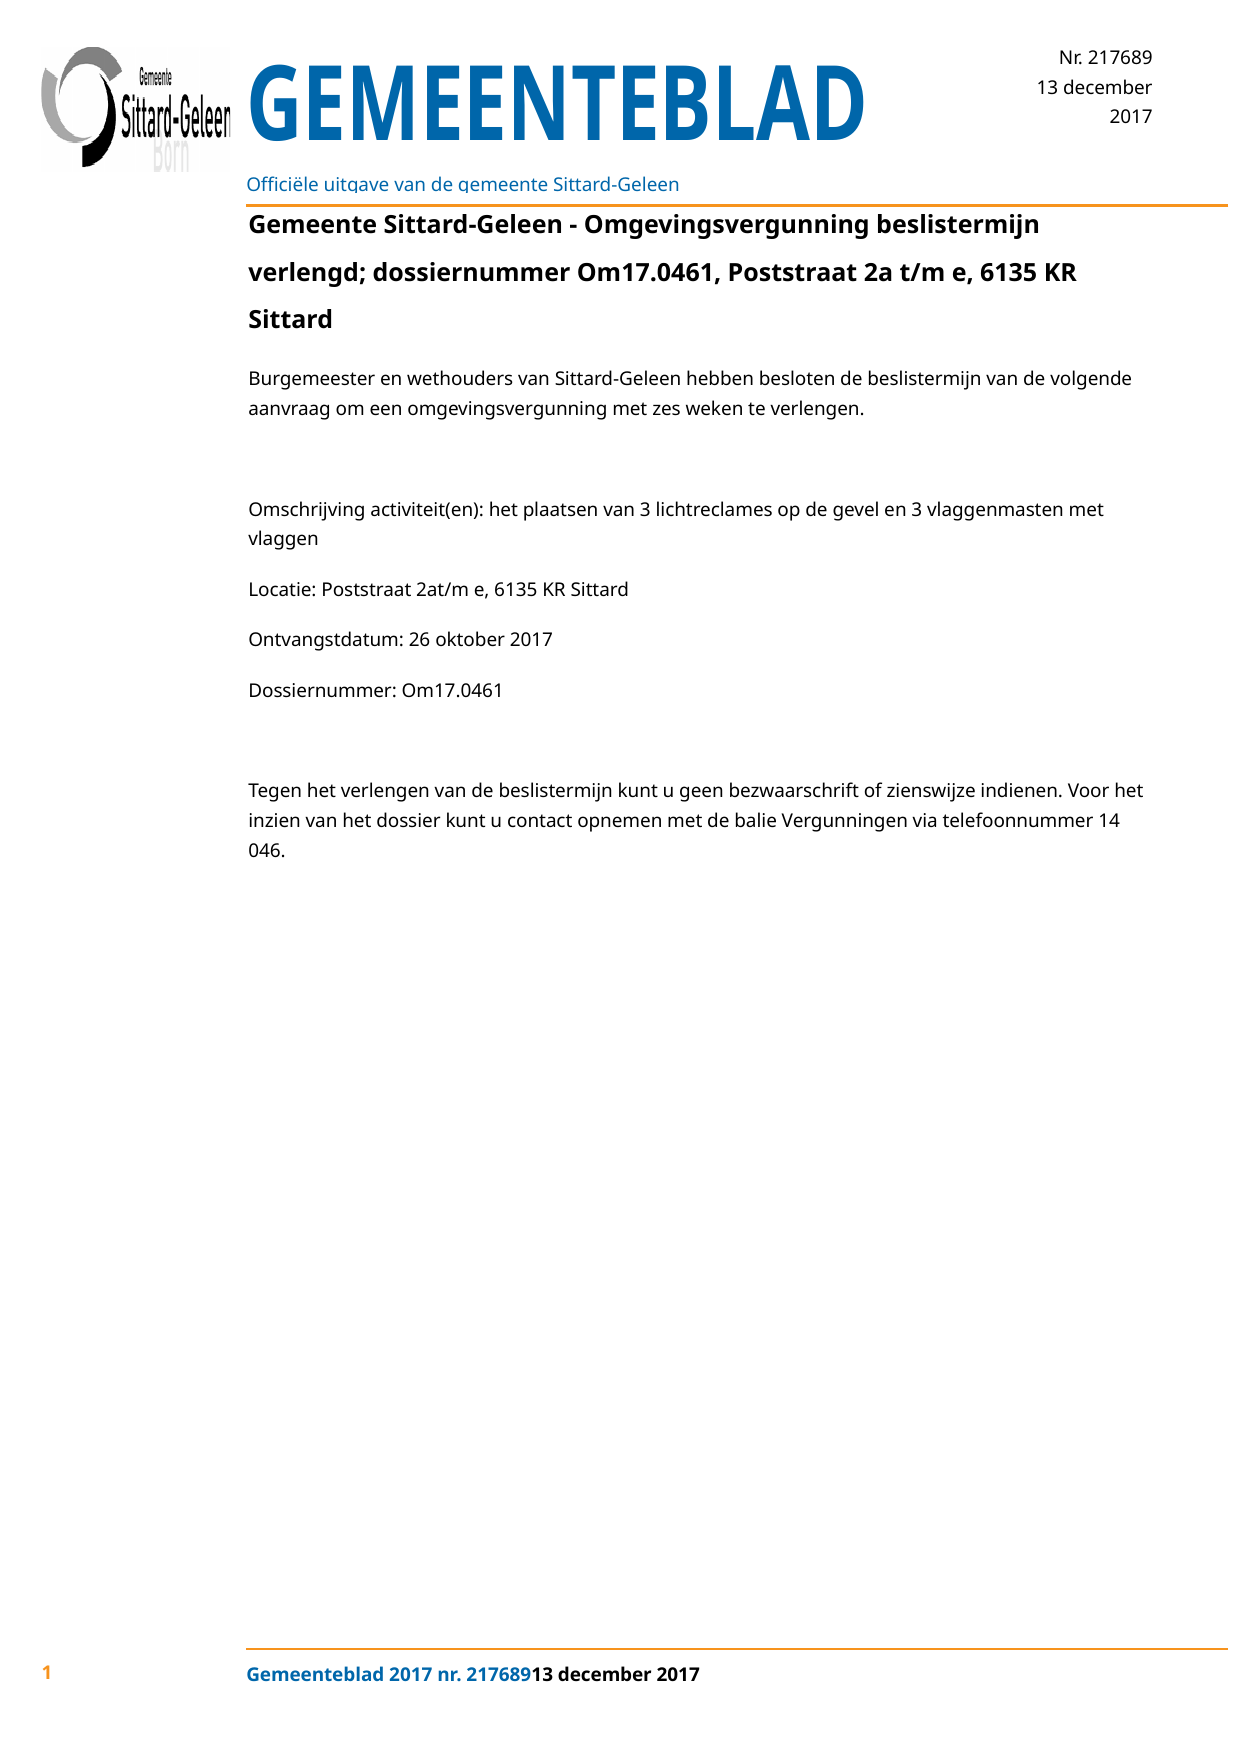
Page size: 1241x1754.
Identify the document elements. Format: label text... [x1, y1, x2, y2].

picture [41, 47, 231, 172]
text Dossiernummer: Om17.0461 [248, 677, 1152, 702]
text Ontvangstdatum: 26 oktober 2017 [248, 626, 1152, 652]
text Tegen het verlengen van de beslistermijn kunt u geen bezwaarschrift of zienswijze indienen. Voor het inzien van het dossier kunt u contact opnemen met de balie Vergunningen via telefoonnummer 14 046. [248, 778, 1152, 862]
text Omschrijving activiteit(en): het plaatsen van 3 lichtreclames op de gevel en 3 vlaggenmasten met vlaggen [248, 496, 1152, 551]
text Burgemeester en wethouders van Sittard-Geleen hebben besloten de beslistermijn van de volgende aanvraag om een omgevingsvergunning met zes weken te verlengen. [248, 366, 1152, 421]
text Gemeente Sittard-Geleen - Omgevingsvergunning beslistermijn verlengd; dossiernummer Om17.0461, Poststraat 2a t/m e, 6135 KR Sittard [248, 207, 1152, 336]
text Locatie: Poststraat 2at/m e, 6135 KR Sittard [248, 576, 1152, 602]
